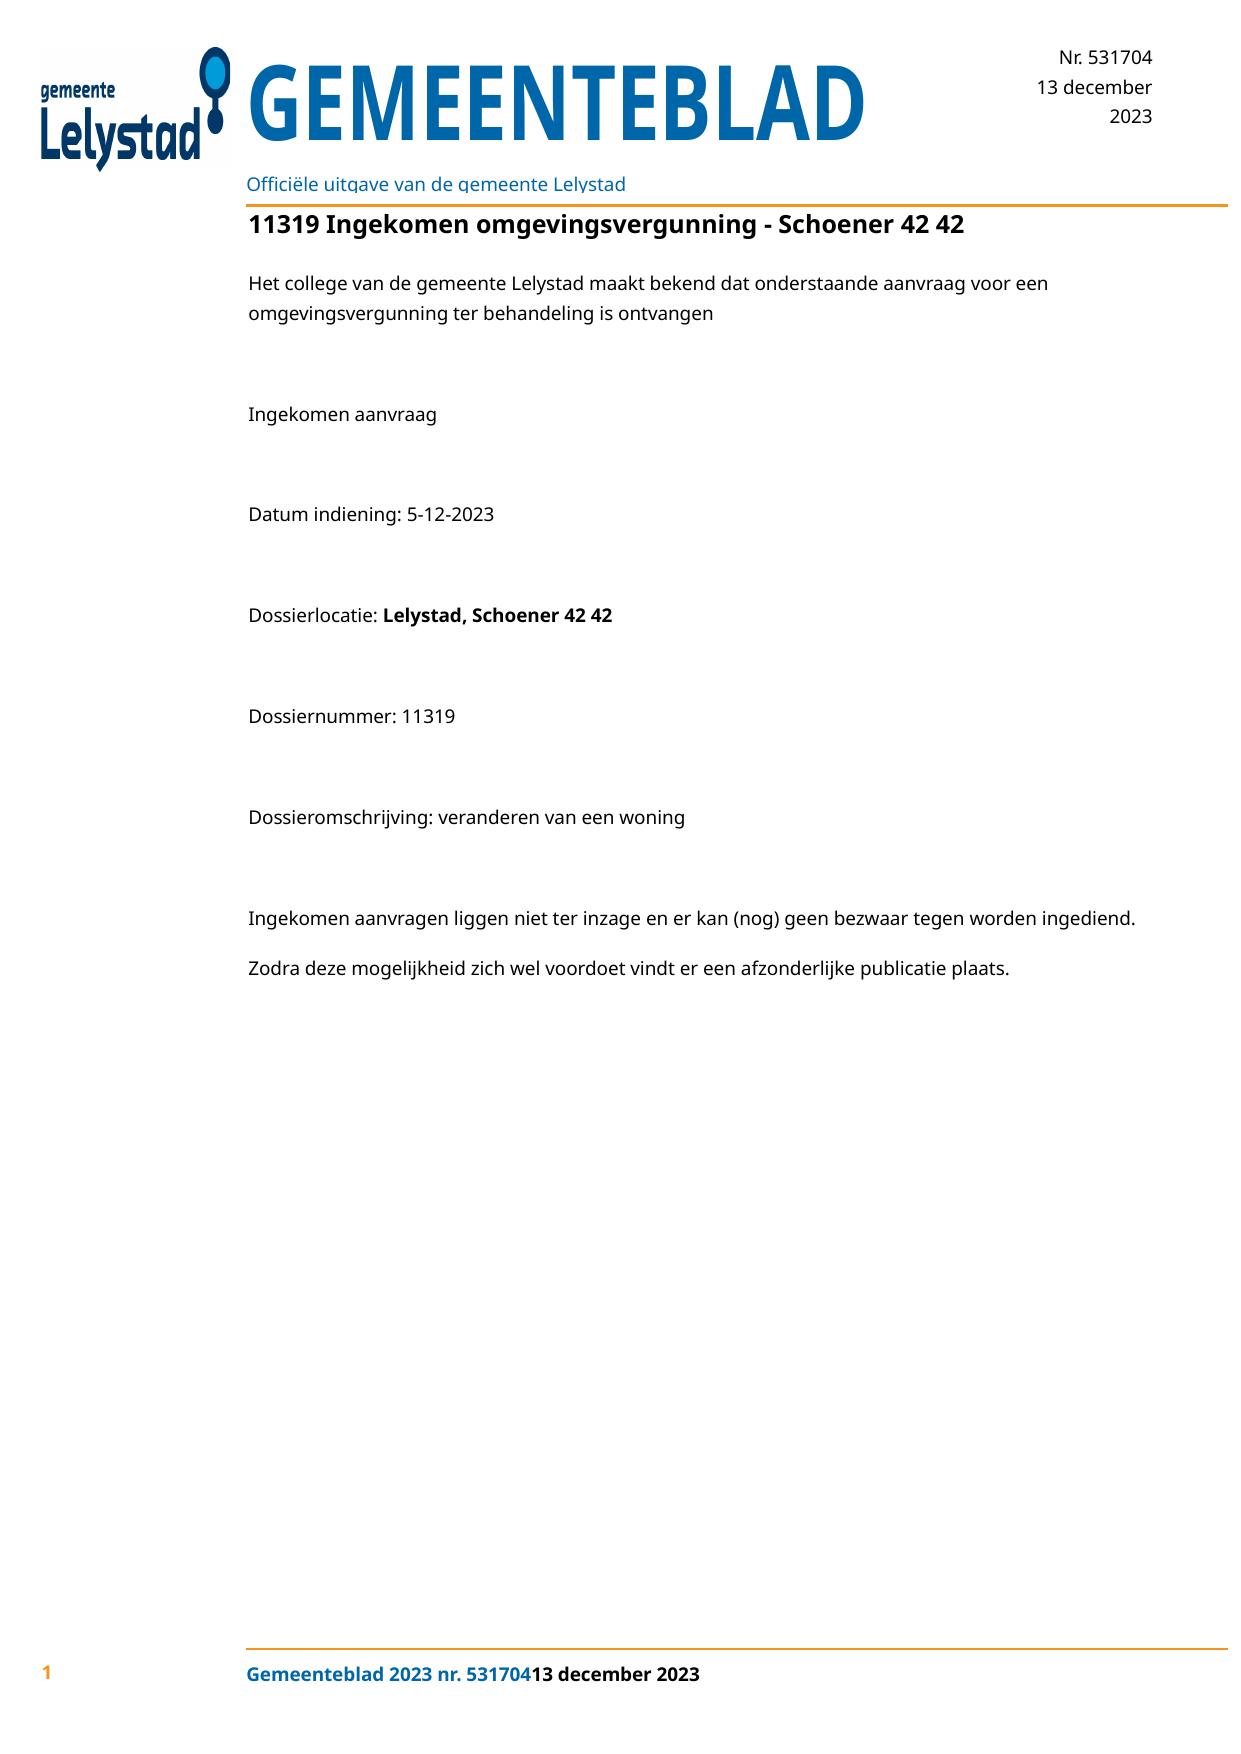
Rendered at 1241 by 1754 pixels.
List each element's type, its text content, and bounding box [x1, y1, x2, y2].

text Datum indiening: 5-12-2023 [248, 502, 1152, 527]
text Ingekomen aanvraag [248, 401, 1152, 426]
text Ingekomen aanvragen liggen niet ter inzage en er kan (nog) geen bezwaar tegen worden ingediend. [248, 905, 1152, 931]
text Dossierlocatie: Lelystad, Schoener 42 42 [248, 602, 1152, 628]
text Zodra deze mogelijkheid zich wel voordoet vindt er een afzonderlijke publicatie plaats. [248, 955, 1152, 981]
picture [41, 47, 231, 172]
text 11319 Ingekomen omgevingsvergunning - Schoener 42 42 [248, 207, 1152, 241]
text Het college van de gemeente Lelystad maakt bekend dat onderstaande aanvraag voor een omgevingsvergunning ter behandeling is ontvangen [248, 270, 1152, 326]
text Dossieromschrijving: veranderen van een woning [248, 804, 1152, 830]
text Dossiernummer: 11319 [248, 703, 1152, 729]
